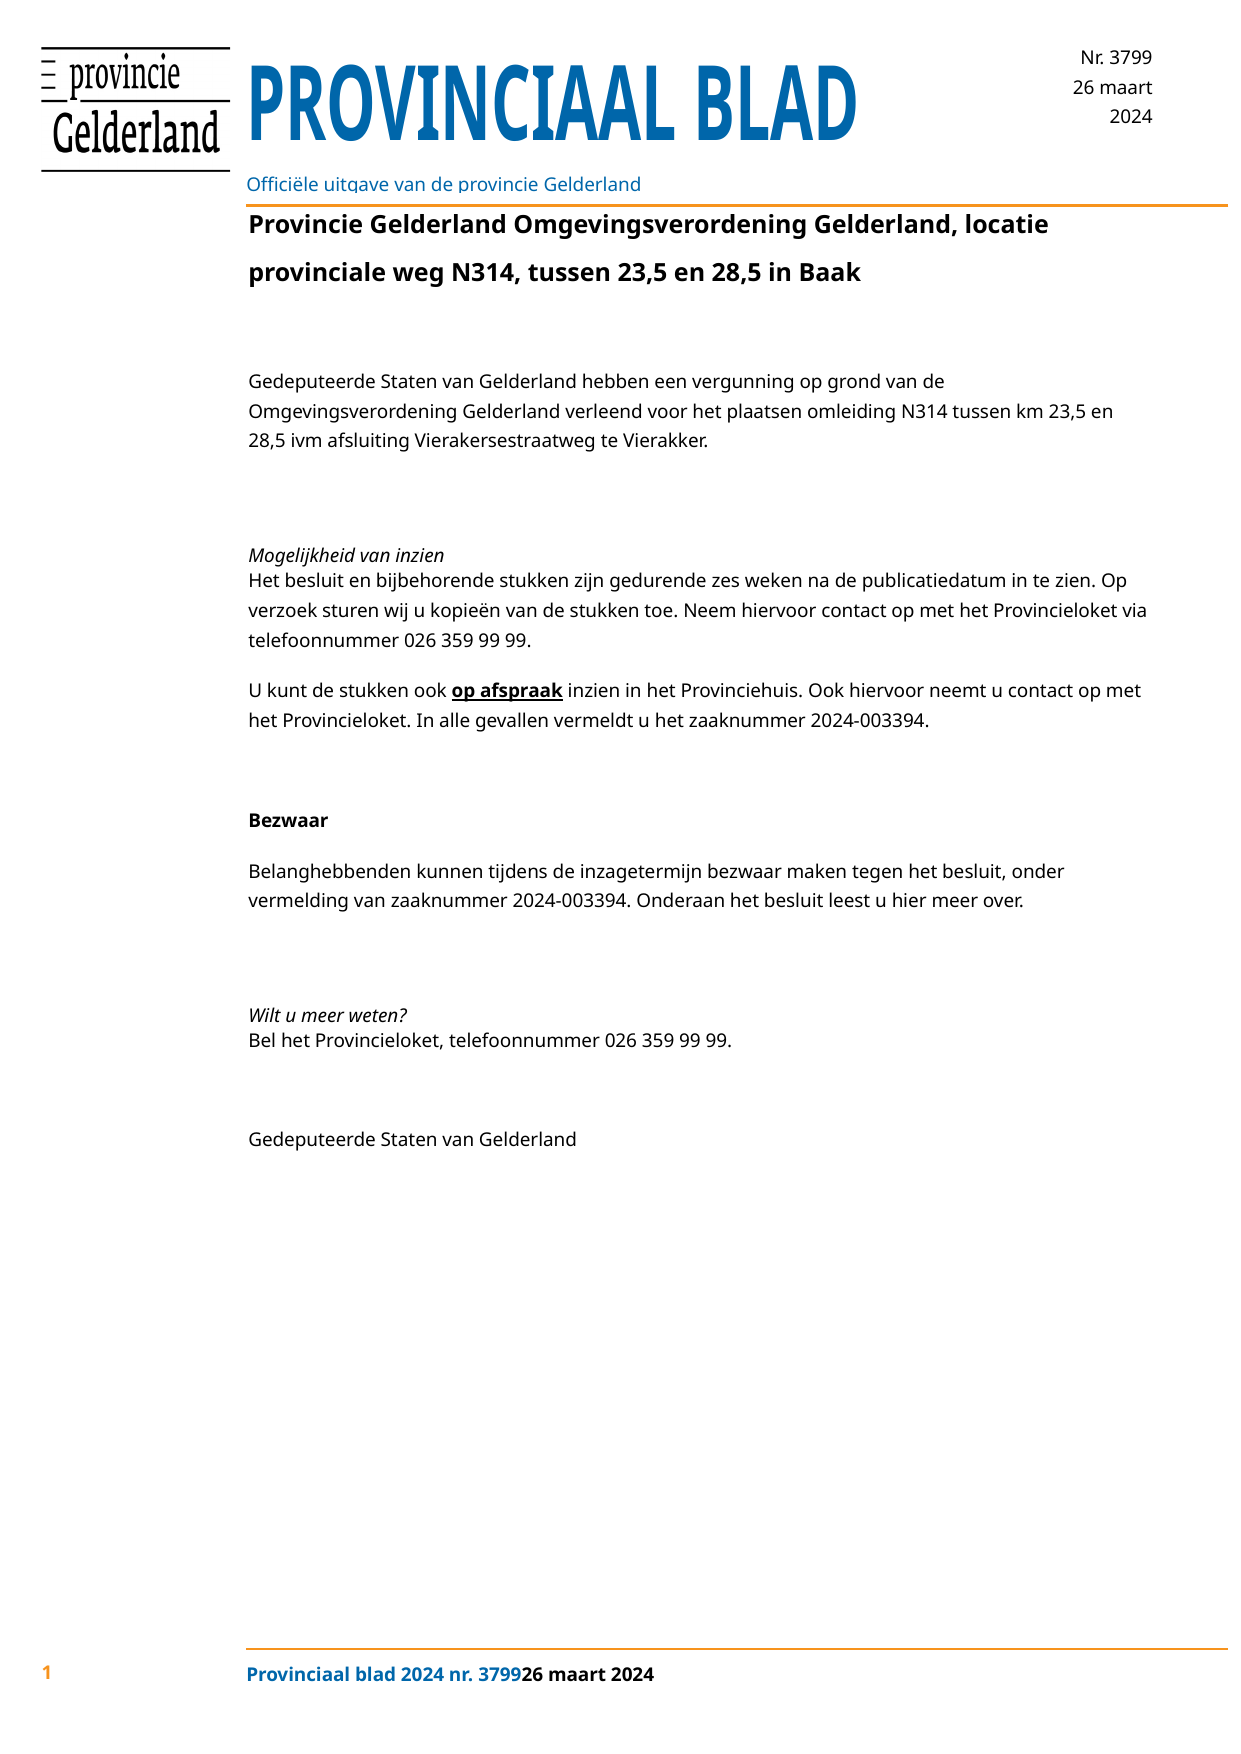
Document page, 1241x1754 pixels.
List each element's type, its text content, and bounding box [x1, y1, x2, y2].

text Provincie Gelderland Omgevingsverordening Gelderland, locatie provinciale weg N314, tussen 23,5 en 28,5 in Baak [248, 207, 1152, 288]
text Het besluit en bijbehorende stukken zijn gedurende zes weken na de publicatiedatum in te zien. Op verzoek sturen wij u kopieën van de stukken toe. Neem hiervoor contact op met het Provincieloket via telefoonnummer 026 359 99 99. [248, 568, 1152, 652]
text Belanghebbenden kunnen tijdens de inzagetermijn bezwaar maken tegen het besluit, onder vermelding van zaaknummer 2024-003394. Onderaan het besluit leest u hier meer over. [248, 858, 1152, 913]
text Bel het Provincieloket, telefoonnummer 026 359 99 99. [248, 1028, 1152, 1053]
text Mogelijkheid van inzien [248, 542, 1152, 568]
text Gedeputeerde Staten van Gelderland [248, 1126, 1152, 1152]
picture [41, 47, 231, 172]
text Gedeputeerde Staten van Gelderland hebben een vergunning op grond van de Omgevingsverordening Gelderland verleend voor het plaatsen omleiding N314 tussen km 23,5 en 28,5 ivm afsluiting Vierakersestraatweg te Vierakker. [248, 368, 1152, 453]
text U kunt de stukken ook op afspraak inzien in het Provinciehuis. Ook hiervoor neemt u contact op met het Provincieloket. In alle gevallen vermeldt u het zaaknummer 2024-003394. [248, 677, 1152, 732]
text Bezwaar [248, 808, 1152, 833]
text Wilt u meer weten? [248, 1002, 1152, 1028]
